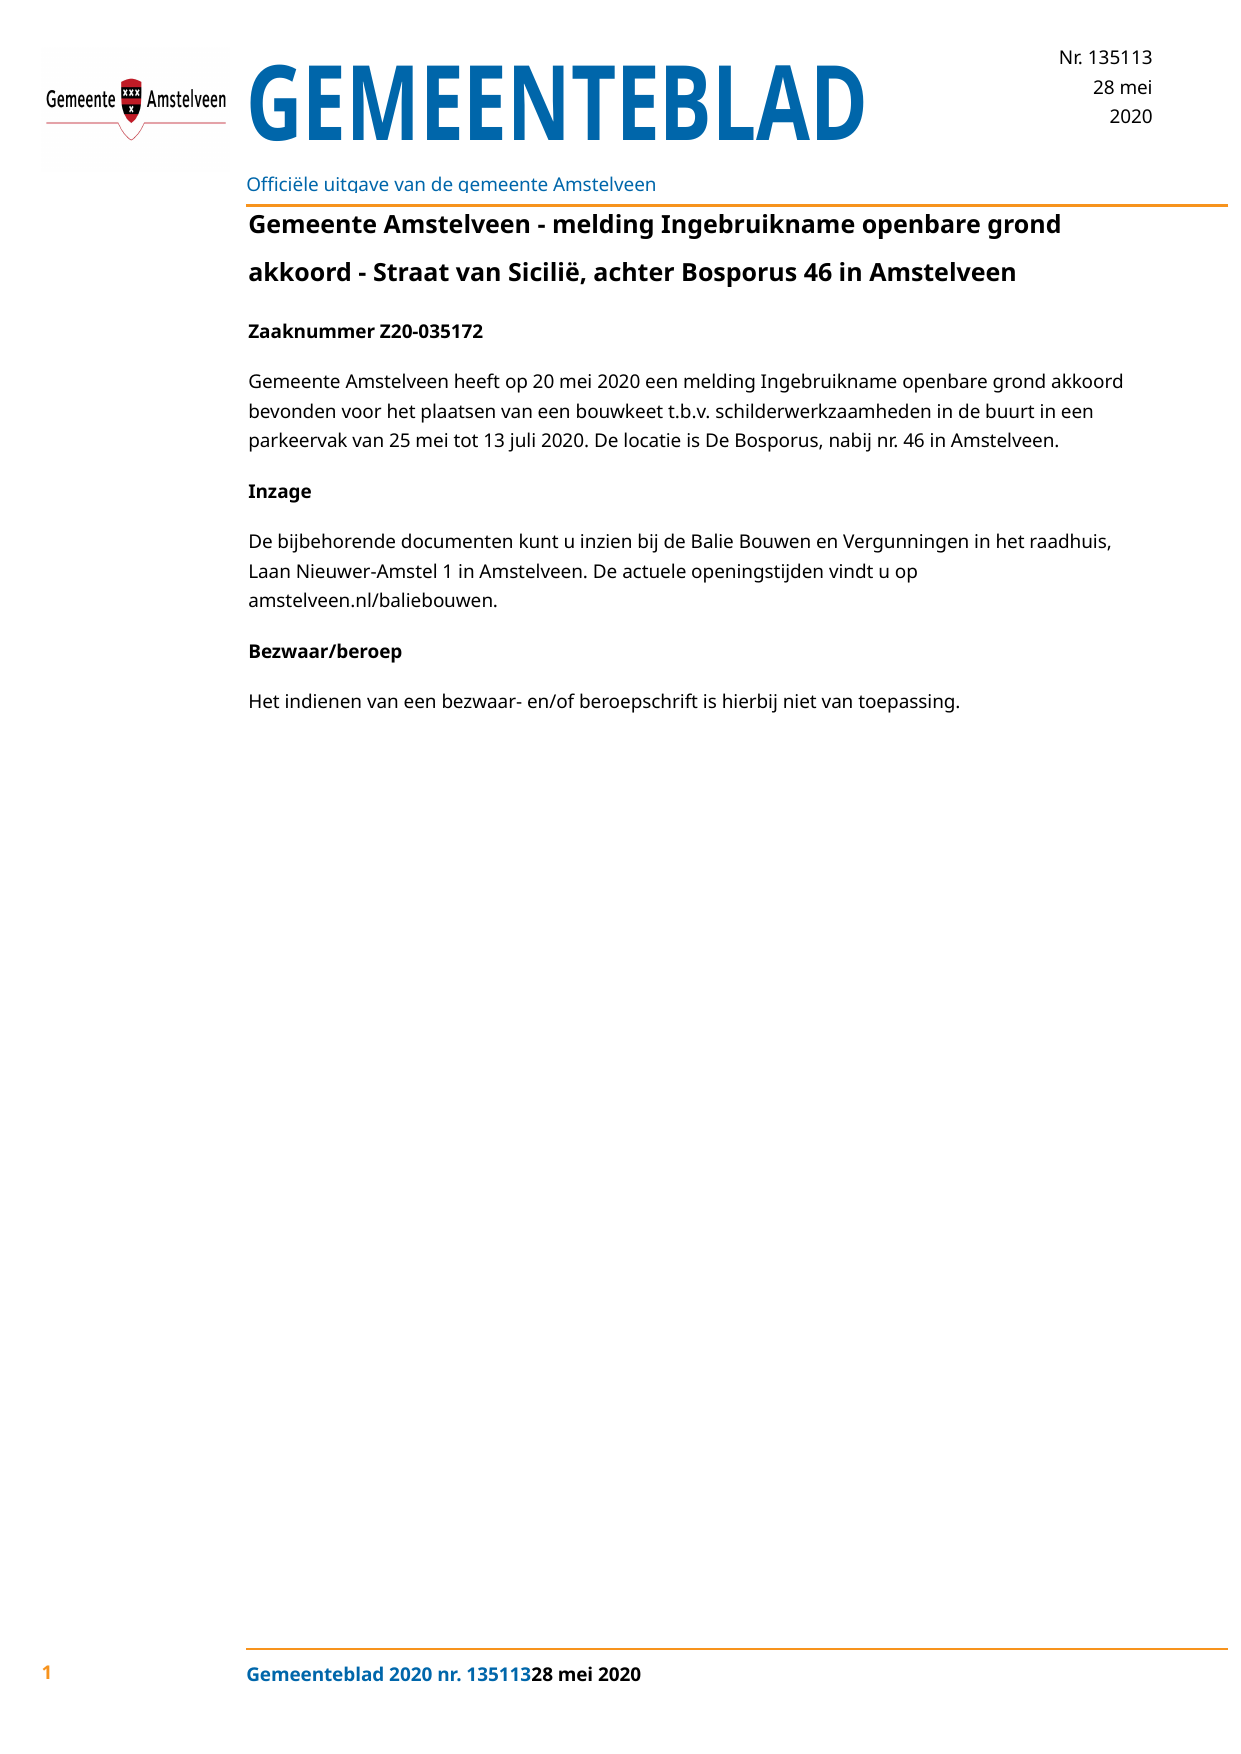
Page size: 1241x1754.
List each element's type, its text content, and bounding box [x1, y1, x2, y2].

text Gemeente Amstelveen heeft op 20 mei 2020 een melding Ingebruikname openbare grond akkoord bevonden voor het plaatsen van een bouwkeet t.b.v. schilderwerkzaamheden in de buurt in een parkeervak van 25 mei tot 13 juli 2020. De locatie is De Bosporus, nabij nr. 46 in Amstelveen. [248, 368, 1152, 453]
text Gemeente Amstelveen - melding Ingebruikname openbare grond akkoord - Straat van Sicilië, achter Bosporus 46 in Amstelveen [248, 207, 1152, 288]
picture [41, 47, 231, 172]
text Het indienen van een bezwaar- en/of beroepschrift is hierbij niet van toepassing. [248, 688, 1152, 714]
text Bezwaar/beroep [248, 638, 1152, 664]
text Zaaknummer Z20-035172 [248, 318, 1152, 344]
text Inzage [248, 478, 1152, 504]
text De bijbehorende documenten kunt u inzien bij de Balie Bouwen en Vergunningen in het raadhuis, Laan Nieuwer-Amstel 1 in Amstelveen. De actuele openingstijden vindt u op amstelveen.nl/baliebouwen. [248, 528, 1152, 613]
